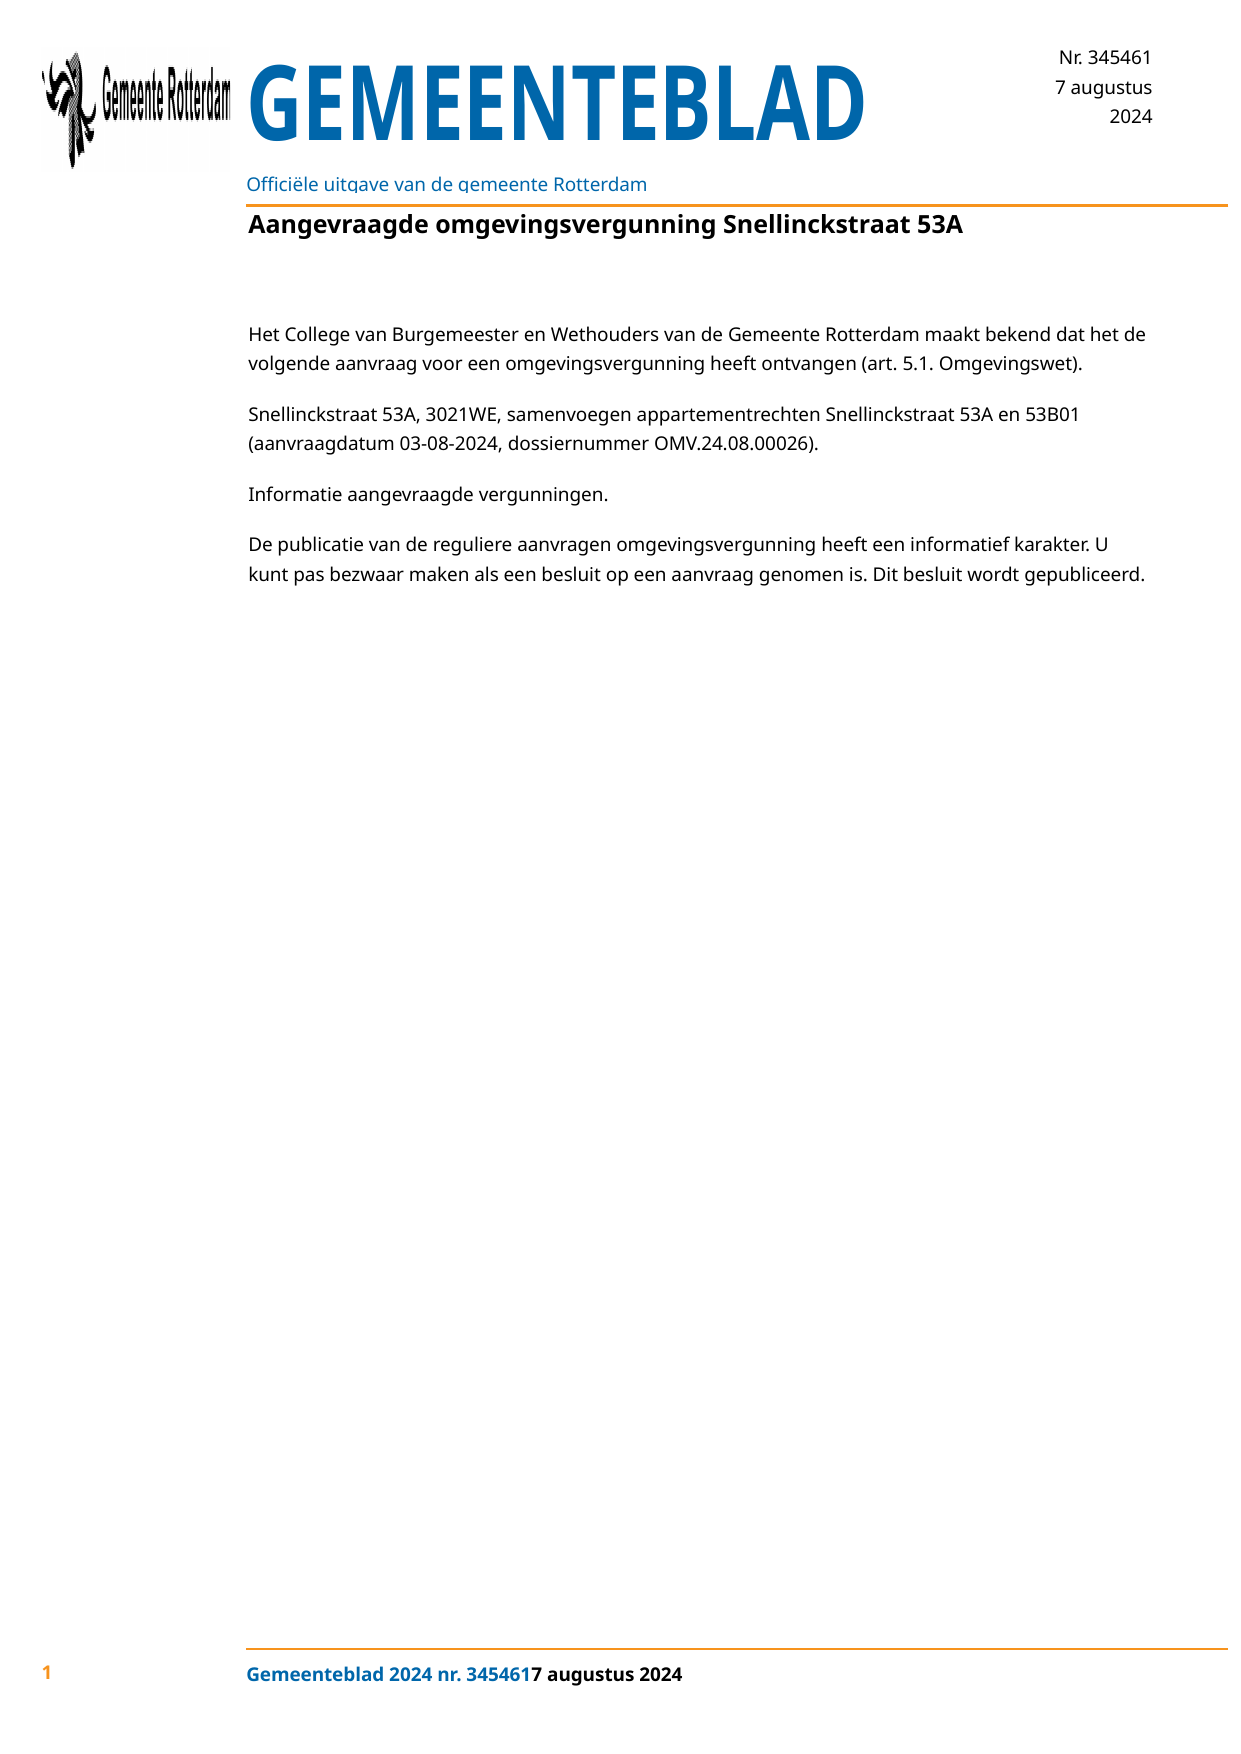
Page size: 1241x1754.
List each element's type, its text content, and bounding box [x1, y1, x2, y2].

text De publicatie van de reguliere aanvragen omgevingsvergunning heeft een informatief karakter. U kunt pas bezwaar maken als een besluit op een aanvraag genomen is. Dit besluit wordt gepubliceerd. [248, 531, 1152, 586]
text Snellinckstraat 53A, 3021WE, samenvoegen appartementrechten Snellinckstraat 53A en 53B01 (aanvraagdatum 03-08-2024, dossiernummer OMV.24.08.00026). [248, 401, 1152, 456]
text Het College van Burgemeester en Wethouders van de Gemeente Rotterdam maakt bekend dat het de volgende aanvraag voor een omgevingsvergunning heeft ontvangen (art. 5.1. Omgevingswet). [248, 321, 1152, 376]
text Informatie aangevraagde vergunningen. [248, 481, 1152, 506]
text Aangevraagde omgevingsvergunning Snellinckstraat 53A [248, 207, 1152, 241]
picture [41, 47, 231, 172]
